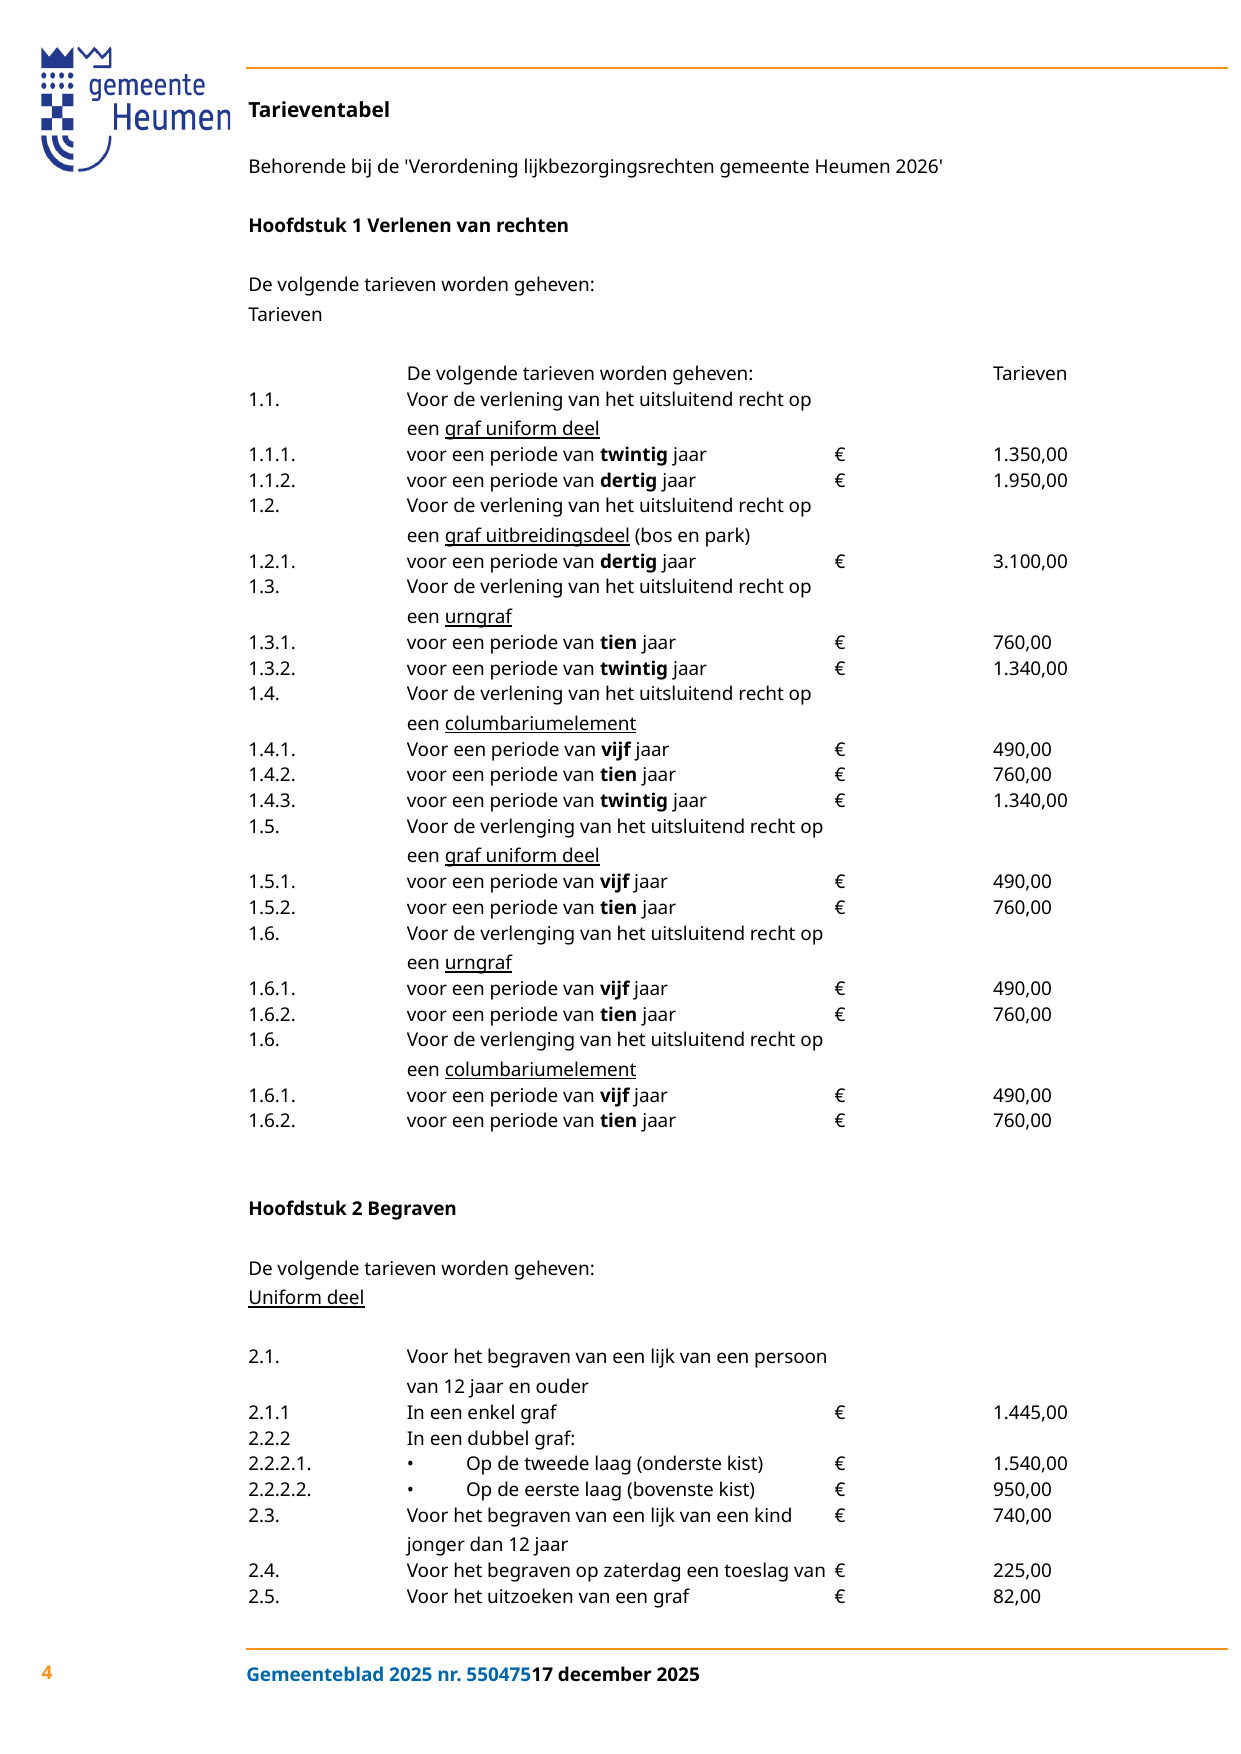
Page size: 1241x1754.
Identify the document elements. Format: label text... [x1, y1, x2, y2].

text Tarieven [248, 301, 1152, 327]
table_cell 3.100,00 [993, 548, 1152, 574]
table_cell Voor een periode van vijf jaar [407, 736, 834, 761]
table_cell 490,00 [993, 868, 1152, 894]
table_cell 2.2.2.1. [248, 1450, 407, 1476]
table_cell 1.6.2. [248, 1108, 407, 1133]
table_cell € [834, 1450, 993, 1476]
table_cell [834, 574, 993, 629]
table_cell voor een periode van vijf jaar [407, 1082, 834, 1107]
table_cell 490,00 [993, 975, 1152, 1001]
table_cell voor een periode van dertig jaar [407, 548, 834, 574]
table_cell € [834, 736, 993, 761]
table_cell 760,00 [993, 1108, 1152, 1133]
table_header [834, 360, 993, 386]
table_cell € [834, 787, 993, 813]
table_cell Voor het begraven op zaterdag een toeslag van [407, 1557, 834, 1583]
table_cell 1.2. [248, 493, 407, 548]
table_cell 1.540,00 [993, 1450, 1152, 1476]
table_header [993, 1344, 1152, 1399]
table_cell [993, 574, 1152, 629]
table_cell 1.4.3. [248, 787, 407, 813]
table_cell 950,00 [993, 1476, 1152, 1502]
table_cell 1.340,00 [993, 787, 1152, 813]
table_cell voor een periode van tien jaar [407, 1108, 834, 1133]
table_cell 1.1.1. [248, 441, 407, 467]
table_cell 1.340,00 [993, 655, 1152, 680]
table_cell [993, 386, 1152, 441]
table_header [834, 1344, 993, 1399]
table_cell € [834, 1557, 993, 1583]
table_cell Voor de verlenging van het uitsluitend recht op een graf uniform deel [407, 813, 834, 868]
table_cell [993, 680, 1152, 736]
text Behorende bij de 'Verordening lijkbezorgingsrechten gemeente Heumen 2026' [248, 153, 1152, 179]
table_cell voor een periode van tien jaar [407, 629, 834, 655]
table_cell 1.3.2. [248, 655, 407, 680]
table_cell 2.2.2 [248, 1425, 407, 1450]
table_cell 760,00 [993, 1001, 1152, 1026]
table_cell [834, 920, 993, 975]
table_cell Op de tweede laag (onderste kist) [407, 1450, 834, 1476]
table_cell 1.4.1. [248, 736, 407, 761]
table_cell [834, 1026, 993, 1082]
table_header Voor het begraven van een lijk van een persoon van 12 jaar en ouder [407, 1344, 834, 1399]
table_header Tarieven [993, 360, 1152, 386]
table_cell 1.6.2. [248, 1001, 407, 1026]
table_cell 82,00 [993, 1583, 1152, 1609]
table_cell € [834, 467, 993, 493]
table_cell [834, 813, 993, 868]
table_cell 490,00 [993, 736, 1152, 761]
table_cell voor een periode van dertig jaar [407, 467, 834, 493]
table_cell 1.6.1. [248, 1082, 407, 1107]
table_cell Voor het uitzoeken van een graf [407, 1583, 834, 1609]
table_cell [993, 1425, 1152, 1450]
text Uniform deel [248, 1284, 1152, 1310]
table_cell 1.5. [248, 813, 407, 868]
table_cell voor een periode van vijf jaar [407, 868, 834, 894]
table_cell [834, 493, 993, 548]
table_cell € [834, 1476, 993, 1502]
table_cell 1.445,00 [993, 1399, 1152, 1425]
table_cell In een dubbel graf: [407, 1425, 834, 1450]
table_cell € [834, 629, 993, 655]
table_cell 1.1.2. [248, 467, 407, 493]
table_cell 490,00 [993, 1082, 1152, 1107]
table_cell 2.5. [248, 1583, 407, 1609]
table_cell 740,00 [993, 1502, 1152, 1557]
table_cell [834, 386, 993, 441]
table_cell Voor het begraven van een lijk van een kind jonger dan 12 jaar [407, 1502, 834, 1557]
table_cell 2.2.2.2. [248, 1476, 407, 1502]
table_cell 760,00 [993, 894, 1152, 920]
table_cell 1.3. [248, 574, 407, 629]
table_cell € [834, 761, 993, 787]
table_cell € [834, 655, 993, 680]
table_cell 2.1.1 [248, 1399, 407, 1425]
table_cell [993, 813, 1152, 868]
table_cell voor een periode van tien jaar [407, 761, 834, 787]
table_cell voor een periode van vijf jaar [407, 975, 834, 1001]
text Tarieventabel [248, 95, 1152, 123]
table_cell € [834, 975, 993, 1001]
text De volgende tarieven worden geheven: [248, 1255, 1152, 1281]
table_cell Op de eerste laag (bovenste kist) [407, 1476, 834, 1502]
table_header De volgende tarieven worden geheven: [407, 360, 834, 386]
table_cell 1.950,00 [993, 467, 1152, 493]
table_cell voor een periode van twintig jaar [407, 441, 834, 467]
table_cell € [834, 868, 993, 894]
table_cell 1.1. [248, 386, 407, 441]
table_cell Voor de verlening van het uitsluitend recht op een graf uitbreidingsdeel (bos en park) [407, 493, 834, 548]
table_cell € [834, 441, 993, 467]
picture [41, 47, 231, 172]
table_header [248, 360, 407, 386]
table_cell 1.4. [248, 680, 407, 736]
table_cell voor een periode van twintig jaar [407, 787, 834, 813]
table_cell € [834, 1108, 993, 1133]
table_cell 2.4. [248, 1557, 407, 1583]
table_cell 1.3.1. [248, 629, 407, 655]
table_cell Voor de verlenging van het uitsluitend recht op een columbariumelement [407, 1026, 834, 1082]
table_cell Voor de verlening van het uitsluitend recht op een graf uniform deel [407, 386, 834, 441]
table_cell € [834, 1502, 993, 1557]
table_cell 225,00 [993, 1557, 1152, 1583]
table_cell 1.6. [248, 920, 407, 975]
table_cell € [834, 1399, 993, 1425]
table_cell [993, 920, 1152, 975]
table_cell 1.6.1. [248, 975, 407, 1001]
table_cell voor een periode van tien jaar [407, 1001, 834, 1026]
table_cell 760,00 [993, 761, 1152, 787]
table_cell € [834, 548, 993, 574]
table_cell 760,00 [993, 629, 1152, 655]
table_cell € [834, 1583, 993, 1609]
table_cell € [834, 1001, 993, 1026]
table_cell voor een periode van tien jaar [407, 894, 834, 920]
table_cell 1.6. [248, 1026, 407, 1082]
table_cell [834, 680, 993, 736]
table_cell In een enkel graf [407, 1399, 834, 1425]
table_cell 1.4.2. [248, 761, 407, 787]
table_cell [834, 1425, 993, 1450]
table_cell € [834, 894, 993, 920]
text Hoofdstuk 2 Begraven [248, 1196, 1152, 1221]
table_cell voor een periode van twintig jaar [407, 655, 834, 680]
table_cell € [834, 1082, 993, 1107]
table_cell [993, 1026, 1152, 1082]
table_cell 2.3. [248, 1502, 407, 1557]
table_cell 1.2.1. [248, 548, 407, 574]
table_cell [993, 493, 1152, 548]
table_cell 1.350,00 [993, 441, 1152, 467]
table_cell 1.5.2. [248, 894, 407, 920]
table_cell 1.5.1. [248, 868, 407, 894]
table_cell Voor de verlening van het uitsluitend recht op een urngraf [407, 574, 834, 629]
table_cell Voor de verlenging van het uitsluitend recht op een urngraf [407, 920, 834, 975]
text Hoofdstuk 1 Verlenen van rechten [248, 212, 1152, 238]
table_header 2.1. [248, 1344, 407, 1399]
text De volgende tarieven worden geheven: [248, 271, 1152, 297]
table_cell Voor de verlening van het uitsluitend recht op een columbariumelement [407, 680, 834, 736]
